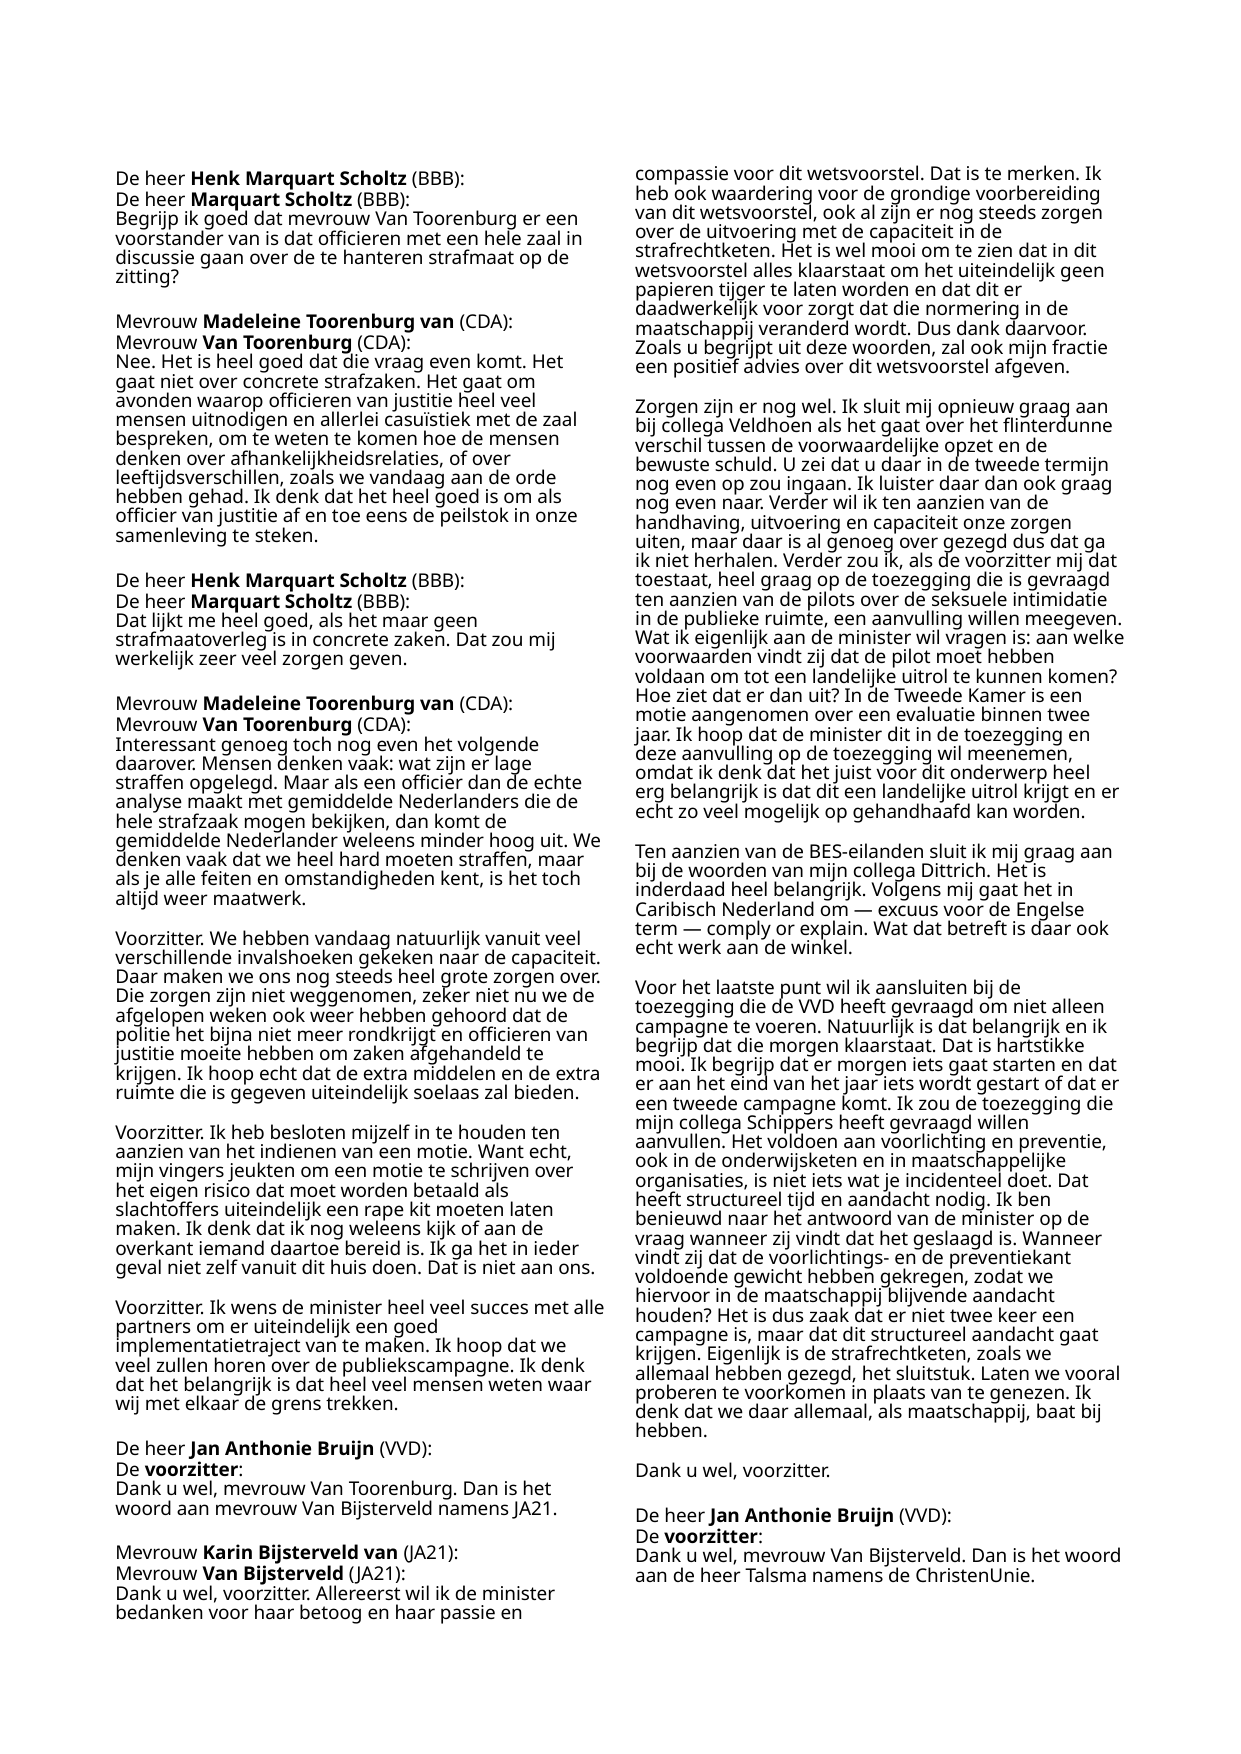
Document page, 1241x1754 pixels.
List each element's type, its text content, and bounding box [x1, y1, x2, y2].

text Nee. Het is heel goed dat die vraag even komt. Het gaat niet over concrete strafzaken. Het gaat om avonden waarop officieren van justitie heel veel mensen uitnodigen en allerlei casuïstiek met de zaal bespreken, om te weten te komen hoe de mensen denken over afhankelijkheidsrelaties, of over leeftijdsverschillen, zoals we vandaag aan de orde hebben gehad. Ik denk dat het heel goed is om als officier van justitie af en toe eens de peilstok in onze samenleving te steken. [115, 353, 605, 546]
text De voorzitter: [635, 1528, 1125, 1547]
text Voor het laatste punt wil ik aansluiten bij de toezegging die de VVD heeft gevraagd om niet alleen campagne te voeren. Natuurlijk is dat belangrijk en ik begrijp dat die morgen klaarstaat. Dat is hartstikke mooi. Ik begrijp dat er morgen iets gaat starten en dat er aan het eind van het jaar iets wordt gestart of dat er een tweede campagne komt. Ik zou de toezegging die mijn collega Schippers heeft gevraagd willen aanvullen. Het voldoen aan voorlichting en preventie, ook in de onderwijsketen en in maatschappelijke organisaties, is niet iets wat je incidenteel doet. Dat heeft structureel tijd en aandacht nodig. Ik ben benieuwd naar het antwoord van de minister op de vraag wanneer zij vindt dat het geslaagd is. Wanneer vindt zij dat de voorlichtings- en de preventiekant voldoende gewicht hebben gekregen, zodat we hiervoor in de maatschappij blijvende aandacht houden? Het is dus zaak dat er niet twee keer een campagne is, maar dat dit structureel aandacht gaat krijgen. Eigenlijk is de strafrechtketen, zoals we allemaal hebben gezegd, het sluitstuk. Laten we vooral proberen te voorkomen in plaats van te genezen. Ik denk dat we daar allemaal, als maatschappij, baat bij hebben. [635, 979, 1125, 1442]
text Mevrouw Van Bijsterveld (JA21): [115, 1565, 605, 1584]
text Dank u wel, mevrouw Van Toorenburg. Dan is het woord aan mevrouw Van Bijsterveld namens JA21. [115, 1480, 605, 1519]
text Ten aanzien van de BES-eilanden sluit ik mij graag aan bij de woorden van mijn collega Dittrich. Het is inderdaad heel belangrijk. Volgens mij gaat het in Caribisch Nederland om — excuus voor de Engelse term — comply or explain. Wat dat betreft is daar ook echt werk aan de winkel. [635, 843, 1125, 958]
text compassie voor dit wetsvoorstel. Dat is te merken. Ik heb ook waardering voor de grondige voorbereiding van dit wetsvoorstel, ook al zijn er nog steeds zorgen over de uitvoering met de capaciteit in de strafrechtketen. Het is wel mooi om te zien dat in dit wetsvoorstel alles klaarstaat om het uiteindelijk geen papieren tijger te laten worden en dat dit er daadwerkelijk voor zorgt dat die normering in de maatschappij veranderd wordt. Dus dank daarvoor. Zoals u begrijpt uit deze woorden, zal ook mijn fractie een positief advies over dit wetsvoorstel afgeven. [635, 165, 1125, 377]
text Dat lijkt me heel goed, als het maar geen strafmaatoverleg is in concrete zaken. Dat zou mij werkelijk zeer veel zorgen geven. [115, 612, 605, 670]
text De heer Jan Anthonie Bruijn (VVD): [635, 1502, 1125, 1528]
text De heer Marquart Scholtz (BBB): [115, 191, 605, 210]
text Voorzitter. Ik heb besloten mijzelf in te houden ten aanzien van het indienen van een motie. Want echt, mijn vingers jeukten om een motie te schrijven over het eigen risico dat moet worden betaald als slachtoffers uiteindelijk een rape kit moeten laten maken. Ik denk dat ik nog weleens kijk of aan de overkant iemand daartoe bereid is. Ik ga het in ieder geval niet zelf vanuit dit huis doen. Dat is niet aan ons. [115, 1124, 605, 1278]
text Mevrouw Karin Bijsterveld van (JA21): [115, 1539, 605, 1565]
text Zorgen zijn er nog wel. Ik sluit mij opnieuw graag aan bij collega Veldhoen als het gaat over het flinterdunne verschil tussen de voorwaardelijke opzet en de bewuste schuld. U zei dat u daar in de tweede termijn nog even op zou ingaan. Ik luister daar dan ook graag nog even naar. Verder wil ik ten aanzien van de handhaving, uitvoering en capaciteit onze zorgen uiten, maar daar is al genoeg over gezegd dus dat ga ik niet herhalen. Verder zou ik, als de voorzitter mij dat toestaat, heel graag op de toezegging die is gevraagd ten aanzien van de pilots over de seksuele intimidatie in de publieke ruimte, een aanvulling willen meegeven. Wat ik eigenlijk aan de minister wil vragen is: aan welke voorwaarden vindt zij dat de pilot moet hebben voldaan om tot een landelijke uitrol te kunnen komen? Hoe ziet dat er dan uit? In de Tweede Kamer is een motie aangenomen over een evaluatie binnen twee jaar. Ik hoop dat de minister dit in de toezegging en deze aanvulling op de toezegging wil meenemen, omdat ik denk dat het juist voor dit onderwerp heel erg belangrijk is dat dit een landelijke uitrol krijgt en er echt zo veel mogelijk op gehandhaafd kan worden. [635, 398, 1125, 822]
text Begrijp ik goed dat mevrouw Van Toorenburg er een voorstander van is dat officieren met een hele zaal in discussie gaan over de te hanteren strafmaat op de zitting? [115, 210, 605, 287]
text Dank u wel, voorzitter. Allereerst wil ik de minister bedanken voor haar betoog en haar passie en [115, 1584, 605, 1623]
text De heer Henk Marquart Scholtz (BBB): [115, 567, 605, 593]
text Dank u wel, mevrouw Van Bijsterveld. Dan is het woord aan de heer Talsma namens de ChristenUnie. [635, 1547, 1125, 1586]
text De voorzitter: [115, 1461, 605, 1480]
text Interessant genoeg toch nog even het volgende daarover. Mensen denken vaak: wat zijn er lage straffen opgelegd. Maar als een officier dan de echte analyse maakt met gemiddelde Nederlanders die de hele strafzaak mogen bekijken, dan komt de gemiddelde Nederlander weleens minder hoog uit. We denken vaak dat we heel hard moeten straffen, maar als je alle feiten en omstandigheden kent, is het toch altijd weer maatwerk. [115, 736, 605, 909]
text De heer Marquart Scholtz (BBB): [115, 593, 605, 612]
text Mevrouw Van Toorenburg (CDA): [115, 716, 605, 736]
text De heer Jan Anthonie Bruijn (VVD): [115, 1435, 605, 1461]
text Voorzitter. Ik wens de minister heel veel succes met alle partners om er uiteindelijk een goed implementatietraject van te maken. Ik hoop dat we veel zullen horen over de publiekscampagne. Ik denk dat het belangrijk is dat heel veel mensen weten waar wij met elkaar de grens trekken. [115, 1299, 605, 1414]
text Mevrouw Madeleine Toorenburg van (CDA): [115, 308, 605, 334]
text Dank u wel, voorzitter. [635, 1462, 1125, 1482]
text Voorzitter. We hebben vandaag natuurlijk vanuit veel verschillende invalshoeken gekeken naar de capaciteit. Daar maken we ons nog steeds heel grote zorgen over. Die zorgen zijn niet weggenomen, zeker niet nu we de afgelopen weken ook weer hebben gehoord dat de politie het bijna niet meer rondkrijgt en officieren van justitie moeite hebben om zaken afgehandeld te krijgen. Ik hoop echt dat de extra middelen en de extra ruimte die is gegeven uiteindelijk soelaas zal bieden. [115, 930, 605, 1103]
text Mevrouw Madeleine Toorenburg van (CDA): [115, 691, 605, 716]
text Mevrouw Van Toorenburg (CDA): [115, 334, 605, 353]
text De heer Henk Marquart Scholtz (BBB): [115, 165, 605, 191]
